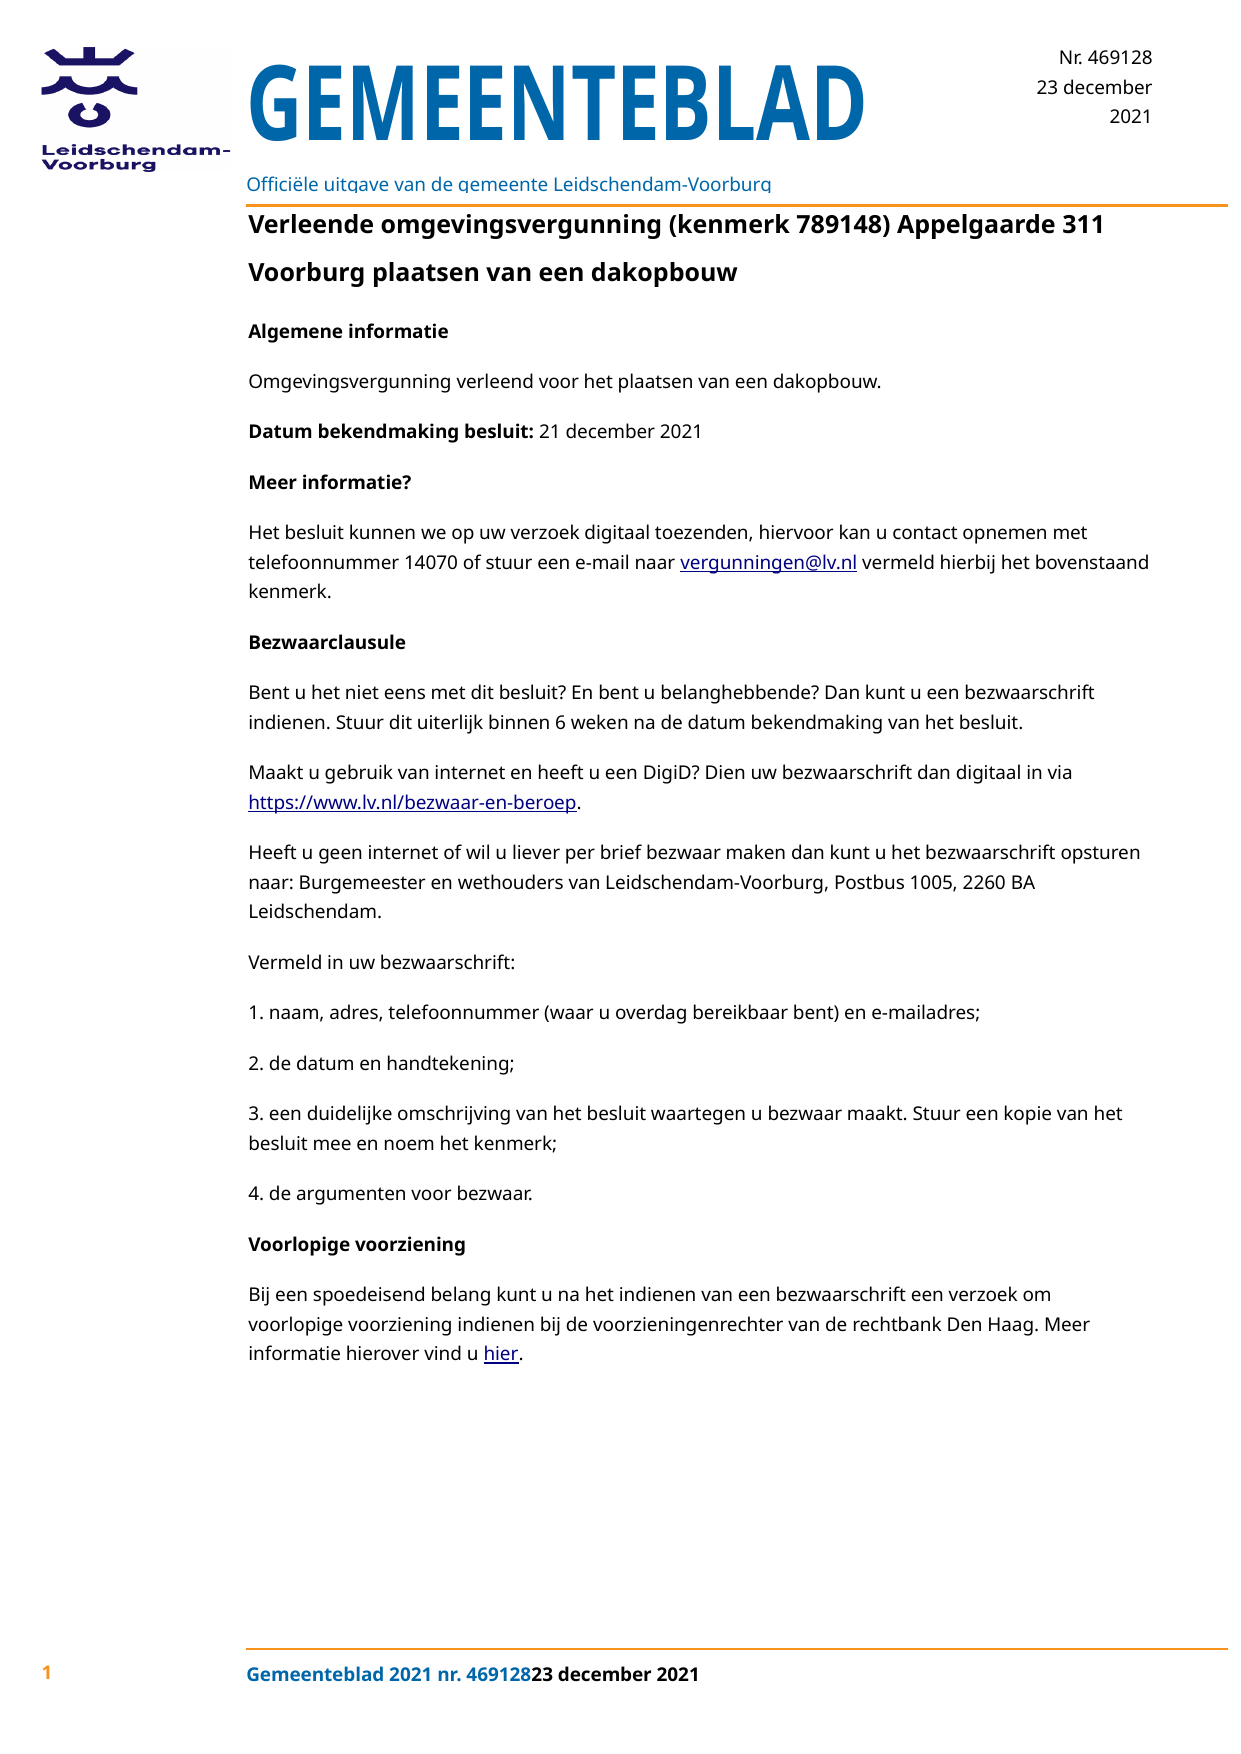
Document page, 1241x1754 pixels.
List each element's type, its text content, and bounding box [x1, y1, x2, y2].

text Verleende omgevingsvergunning (kenmerk 789148) Appelgaarde 311 Voorburg plaatsen van een dakopbouw [248, 207, 1152, 288]
text 4. de argumenten voor bezwaar. [248, 1180, 1152, 1206]
text Meer informatie? [248, 469, 1152, 495]
text 3. een duidelijke omschrijving van het besluit waartegen u bezwaar maakt. Stuur een kopie van het besluit mee en noem het kenmerk; [248, 1100, 1152, 1156]
text Het besluit kunnen we op uw verzoek digitaal toezenden, hiervoor kan u contact opnemen met telefoonnummer 14070 of stuur een e-mail naar vergunningen@lv.nl vermeld hierbij het bovenstaand kenmerk. [248, 519, 1152, 604]
text Algemene informatie [248, 318, 1152, 344]
text 2. de datum en handtekening; [248, 1050, 1152, 1076]
text Datum bekendmaking besluit: 21 december 2021 [248, 419, 1152, 444]
text 1. naam, adres, telefoonnummer (waar u overdag bereikbaar bent) en e-mailadres; [248, 999, 1152, 1025]
text Vermeld in uw bezwaarschrift: [248, 949, 1152, 975]
text Omgevingsvergunning verleend voor het plaatsen van een dakopbouw. [248, 368, 1152, 394]
text Bent u het niet eens met dit besluit? En bent u belanghebbende? Dan kunt u een bezwaarschrift indienen. Stuur dit uiterlijk binnen 6 weken na de datum bekendmaking van het besluit. [248, 679, 1152, 735]
text Bij een spoedeisend belang kunt u na het indienen van een bezwaarschrift een verzoek om voorlopige voorziening indienen bij de voorzieningenrechter van de rechtbank Den Haag. Meer informatie hierover vind u hier. [248, 1281, 1152, 1366]
text Heeft u geen internet of wil u liever per brief bezwaar maken dan kunt u het bezwaarschrift opsturen naar: Burgemeester en wethouders van Leidschendam-Voorburg, Postbus 1005, 2260 BA Leidschendam. [248, 839, 1152, 924]
picture [41, 47, 231, 172]
text Maakt u gebruik van internet en heeft u een DigiD? Dien uw bezwaarschrift dan digitaal in via https://www.lv.nl/bezwaar-en-beroep. [248, 759, 1152, 815]
text Voorlopige voorziening [248, 1231, 1152, 1257]
text Bezwaarclausule [248, 629, 1152, 655]
